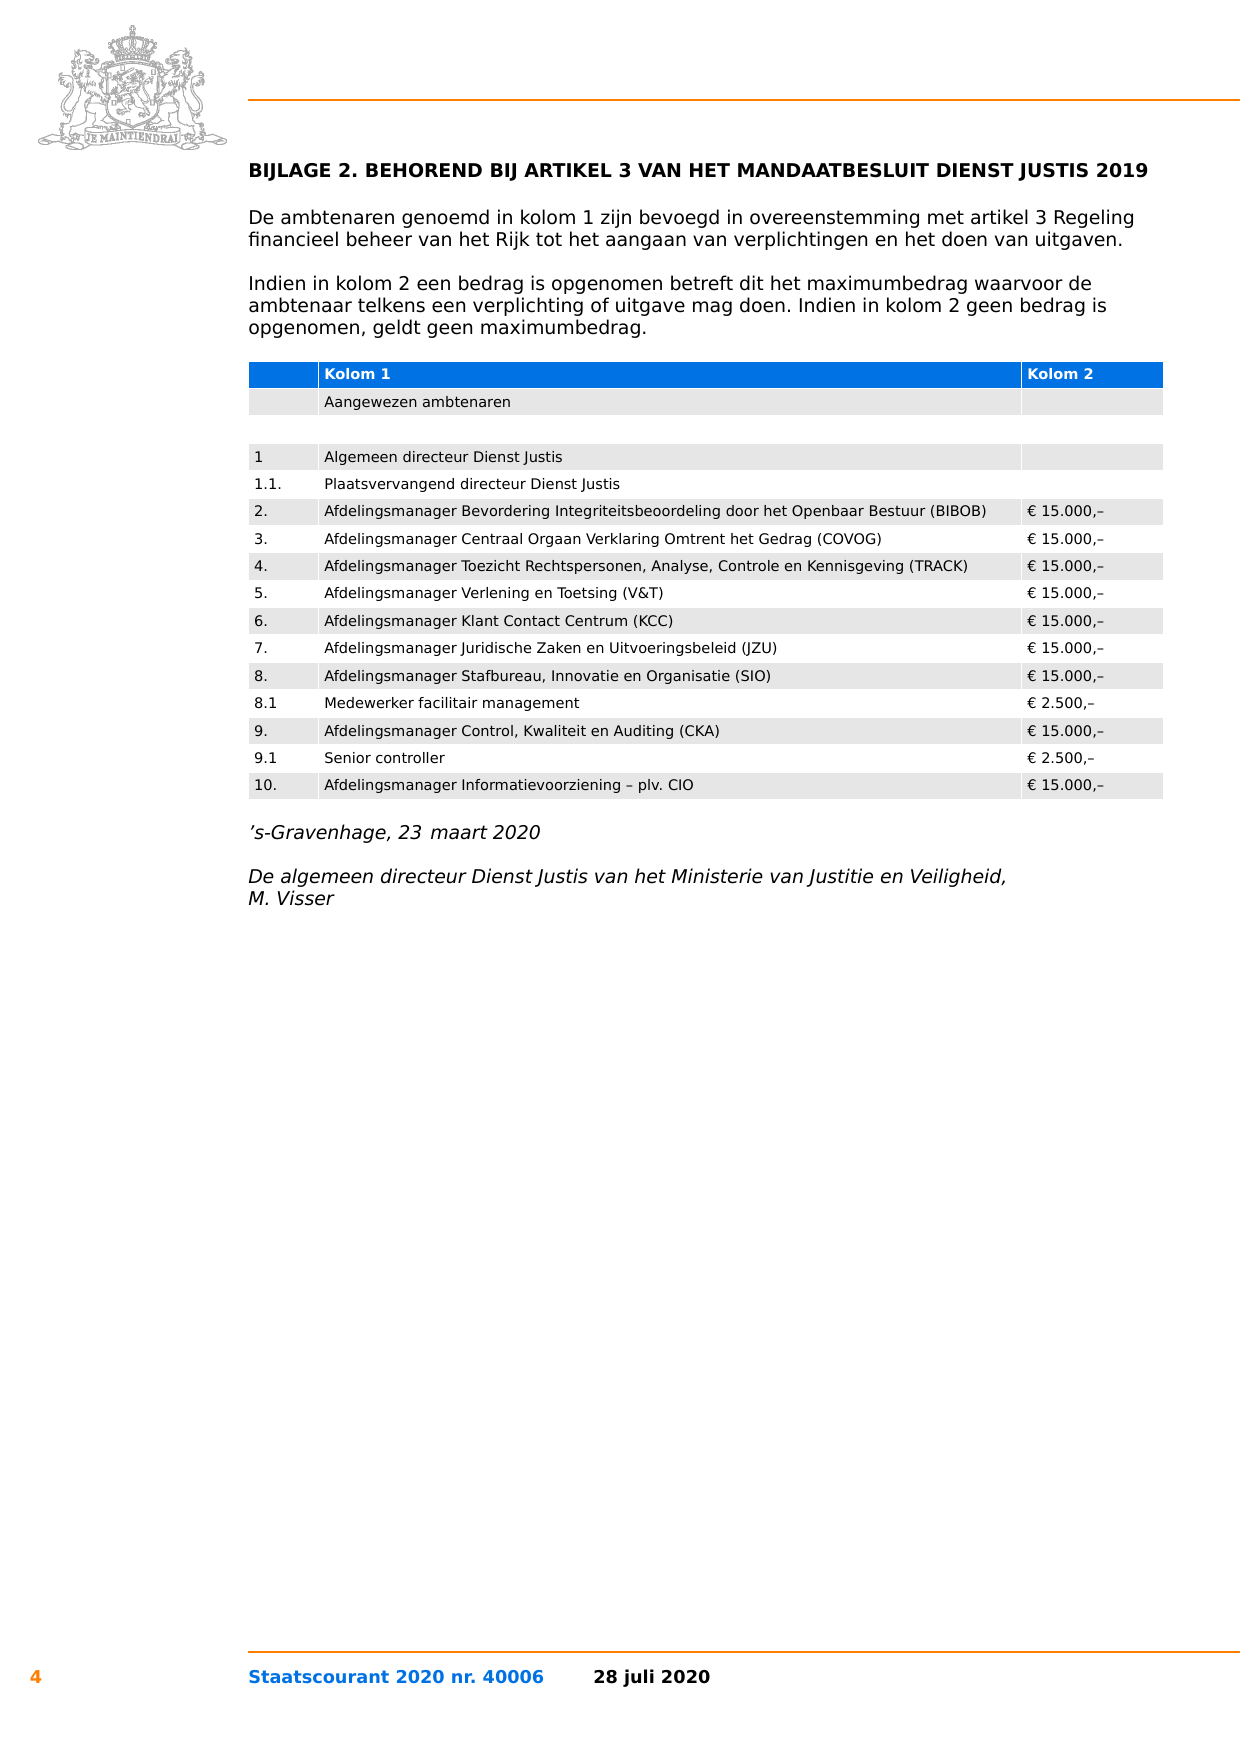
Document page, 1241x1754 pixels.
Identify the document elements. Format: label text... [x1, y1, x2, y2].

table_cell Afdelingsmanager Toezicht Rechtspersonen, Analyse, Controle en Kennisgeving (TRACK) [319, 553, 1021, 580]
table_cell € 15.000,– [1022, 526, 1163, 552]
table_cell 8. [249, 663, 318, 689]
table_cell Afdelingsmanager Informatievoorziening – plv. CIO [319, 773, 1021, 799]
table_cell Afdelingsmanager Verlening en Toetsing (V&T) [319, 581, 1021, 607]
table_cell € 15.000,– [1022, 608, 1163, 634]
table_cell [1022, 389, 1163, 415]
table_cell Plaatsvervangend directeur Dienst Justis [319, 471, 1021, 497]
table_cell Senior controller [319, 745, 1021, 771]
table_cell 7. [249, 636, 318, 662]
table_cell € 15.000,– [1022, 581, 1163, 607]
table_header Kolom 1 [319, 362, 1021, 388]
subtitle BIJLAGE 2. BEHOREND BIJ ARTIKEL 3 VAN HET MANDAATBESLUIT DIENST JUSTIS 2019 [248, 160, 1163, 182]
table_cell [1022, 471, 1163, 497]
table_cell 4. [249, 553, 318, 580]
table_cell 10. [249, 773, 318, 799]
table_cell Afdelingsmanager Control, Kwaliteit en Auditing (CKA) [319, 718, 1021, 744]
table_cell [249, 389, 318, 415]
table_cell Algemeen directeur Dienst Justis [319, 444, 1021, 470]
table_cell Medewerker facilitair management [319, 690, 1021, 717]
table_cell Afdelingsmanager Bevordering Integriteitsbeoordeling door het Openbaar Bestuur (BIBOB) [319, 499, 1021, 525]
table_cell 6. [249, 608, 318, 634]
table_cell 1 [249, 444, 318, 470]
table_cell € 2.500,– [1022, 690, 1163, 717]
table_cell [249, 416, 318, 443]
table_cell € 15.000,– [1022, 773, 1163, 799]
table_cell € 2.500,– [1022, 745, 1163, 771]
table_cell € 15.000,– [1022, 553, 1163, 580]
table_cell 3. [249, 526, 318, 552]
text ’s-Gravenhage, 23 maart 2020 [248, 822, 1163, 844]
text De algemeen directeur Dienst Justis van het Ministerie van Justitie en Veiligheid, M. Visser [248, 866, 1163, 909]
table_cell € 15.000,– [1022, 663, 1163, 689]
table_cell 5. [249, 581, 318, 607]
table_header Kolom 2 [1022, 362, 1163, 388]
table_cell 2. [249, 499, 318, 525]
picture [38, 25, 227, 150]
table_cell 9.1 [249, 745, 318, 771]
table_cell [1022, 444, 1163, 470]
table_cell € 15.000,– [1022, 718, 1163, 744]
table_cell [1022, 416, 1163, 443]
table_cell [319, 416, 1021, 443]
table_cell € 15.000,– [1022, 636, 1163, 662]
table_cell Aangewezen ambtenaren [319, 389, 1021, 415]
table_cell Afdelingsmanager Klant Contact Centrum (KCC) [319, 608, 1021, 634]
table_cell Afdelingsmanager Juridische Zaken en Uitvoeringsbeleid (JZU) [319, 636, 1021, 662]
table_cell € 15.000,– [1022, 499, 1163, 525]
table_cell Afdelingsmanager Stafbureau, Innovatie en Organisatie (SIO) [319, 663, 1021, 689]
text Indien in kolom 2 een bedrag is opgenomen betreft dit het maximumbedrag waarvoor de ambtenaar telkens een verplichting of uitgave mag doen. Indien in kolom 2 geen bedrag is opgenomen, geldt geen maximumbedrag. [248, 273, 1163, 339]
table_header [249, 362, 318, 388]
text De ambtenaren genoemd in kolom 1 zijn bevoegd in overeenstemming met artikel 3 Regeling financieel beheer van het Rijk tot het aangaan van verplichtingen en het doen van uitgaven. [248, 207, 1163, 251]
table_cell 8.1 [249, 690, 318, 717]
table_cell 9. [249, 718, 318, 744]
table_cell Afdelingsmanager Centraal Orgaan Verklaring Omtrent het Gedrag (COVOG) [319, 526, 1021, 552]
table_cell 1.1. [249, 471, 318, 497]
